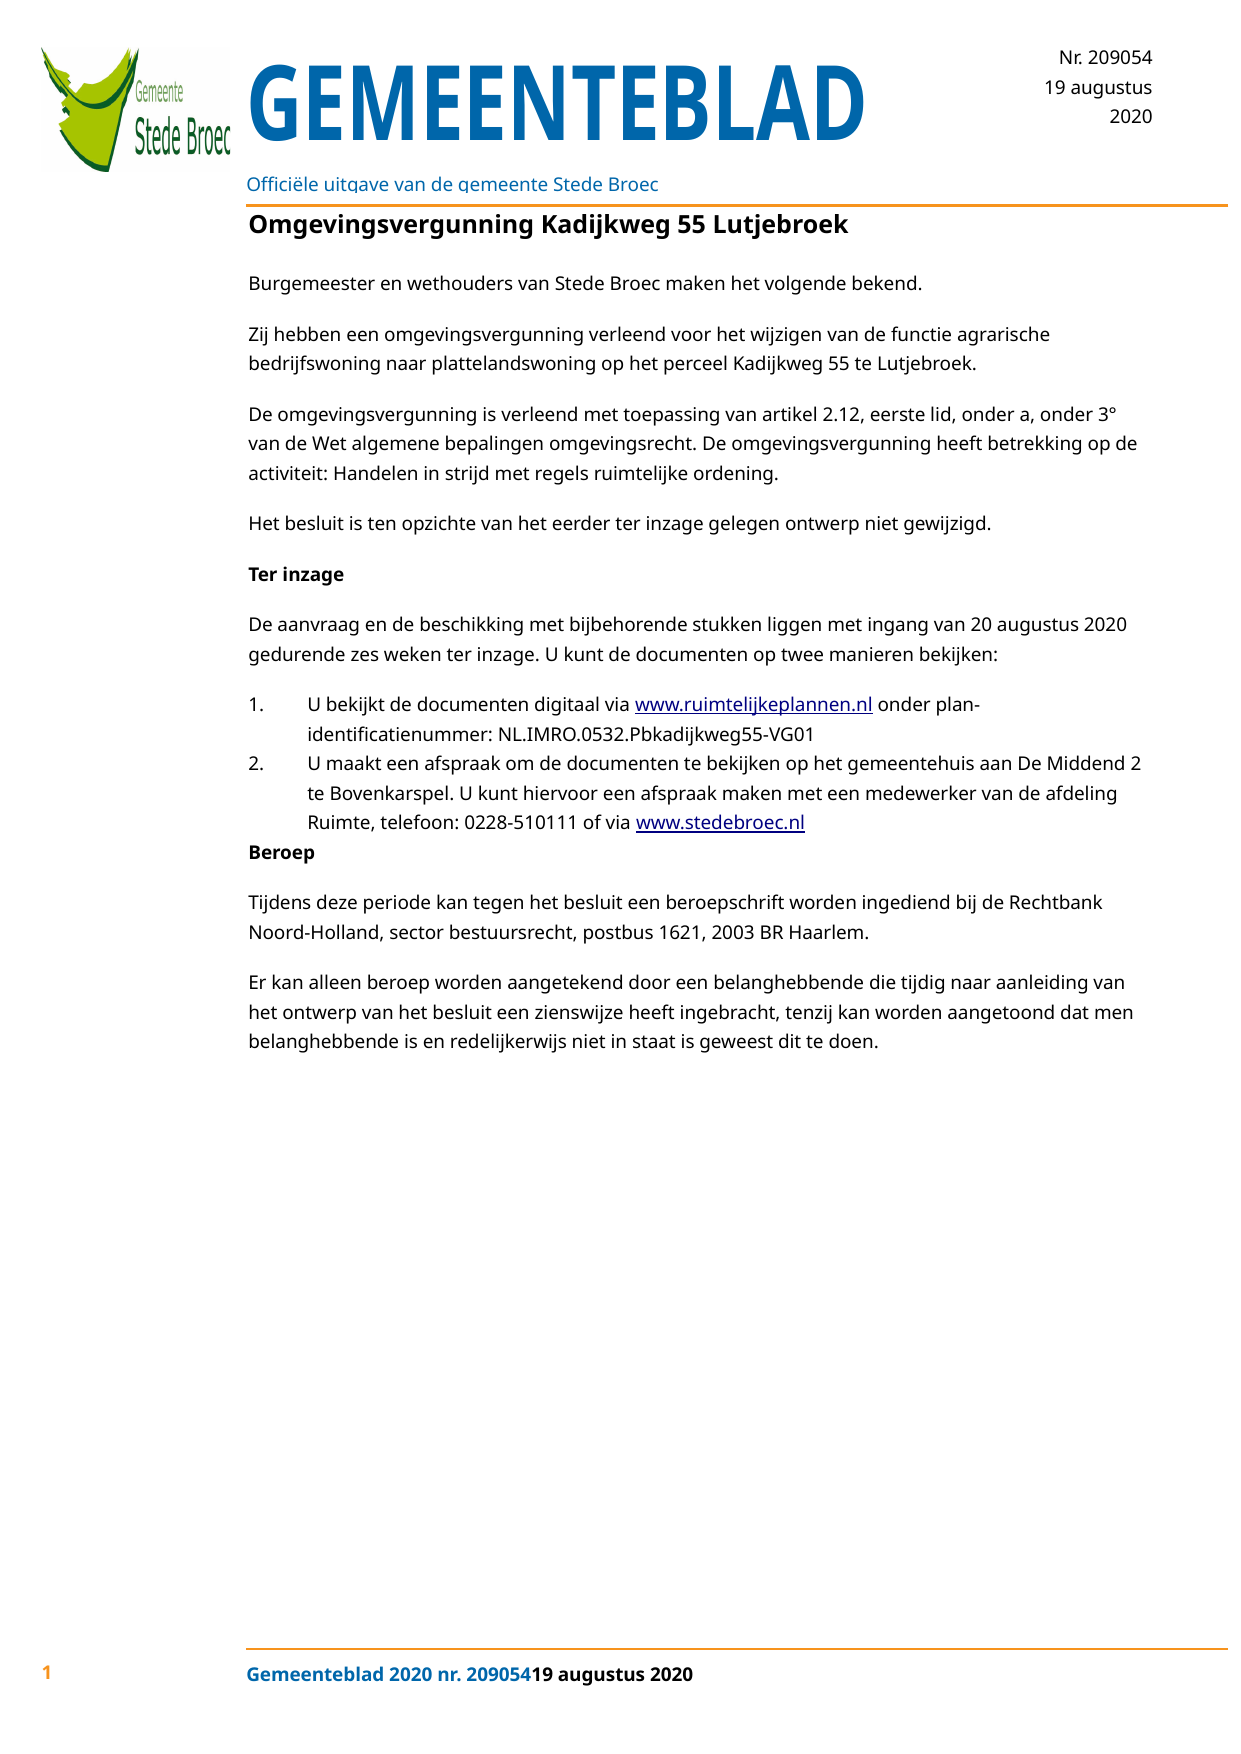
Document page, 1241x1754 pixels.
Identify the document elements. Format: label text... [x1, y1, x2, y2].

text Er kan alleen beroep worden aangetekend door een belanghebbende die tijdig naar aanleiding van het ontwerp van het besluit een zienswijze heeft ingebracht, tenzij kan worden aangetoond dat men belanghebbende is en redelijkerwijs niet in staat is geweest dit te doen. [248, 969, 1152, 1054]
text Ter inzage [248, 561, 1152, 586]
text De omgevingsvergunning is verleend met toepassing van artikel 2.12, eerste lid, onder a, onder 3° van de Wet algemene bepalingen omgevingsrecht. De omgevingsvergunning heeft betrekking op de activiteit: Handelen in strijd met regels ruimtelijke ordening. [248, 401, 1152, 486]
text De aanvraag en de beschikking met bijbehorende stukken liggen met ingang van 20 augustus 2020 gedurende zes weken ter inzage. U kunt de documenten op twee manieren bekijken: [248, 611, 1152, 666]
text Het besluit is ten opzichte van het eerder ter inzage gelegen ontwerp niet gewijzigd. [248, 510, 1152, 536]
text Tijdens deze periode kan tegen het besluit een beroepschrift worden ingediend bij de Rechtbank Noord-Holland, sector bestuursrecht, postbus 1621, 2003 BR Haarlem. [248, 889, 1152, 945]
list U maakt een afspraak om de documenten te bekijken op het gemeentehuis aan De Middend 2 te Bovenkarspel. U kunt hiervoor een afspraak maken met een medewerker van de afdeling Ruimte, telefoon: 0228-510111 of via www.stedebroec.nl [248, 750, 1152, 835]
picture [41, 47, 231, 172]
text Zij hebben een omgevingsvergunning verleend voor het wijzigen van de functie agrarische bedrijfswoning naar plattelandswoning op het perceel Kadijkweg 55 te Lutjebroek. [248, 321, 1152, 376]
list U bekijkt de documenten digitaal via www.ruimtelijkeplannen.nl onder plan-identificatienummer: NL.IMRO.0532.Pbkadijkweg55-VG01 [248, 691, 1152, 746]
text Beroep [248, 839, 1152, 865]
text Omgevingsvergunning Kadijkweg 55 Lutjebroek [248, 207, 1152, 241]
text Burgemeester en wethouders van Stede Broec maken het volgende bekend. [248, 270, 1152, 296]
